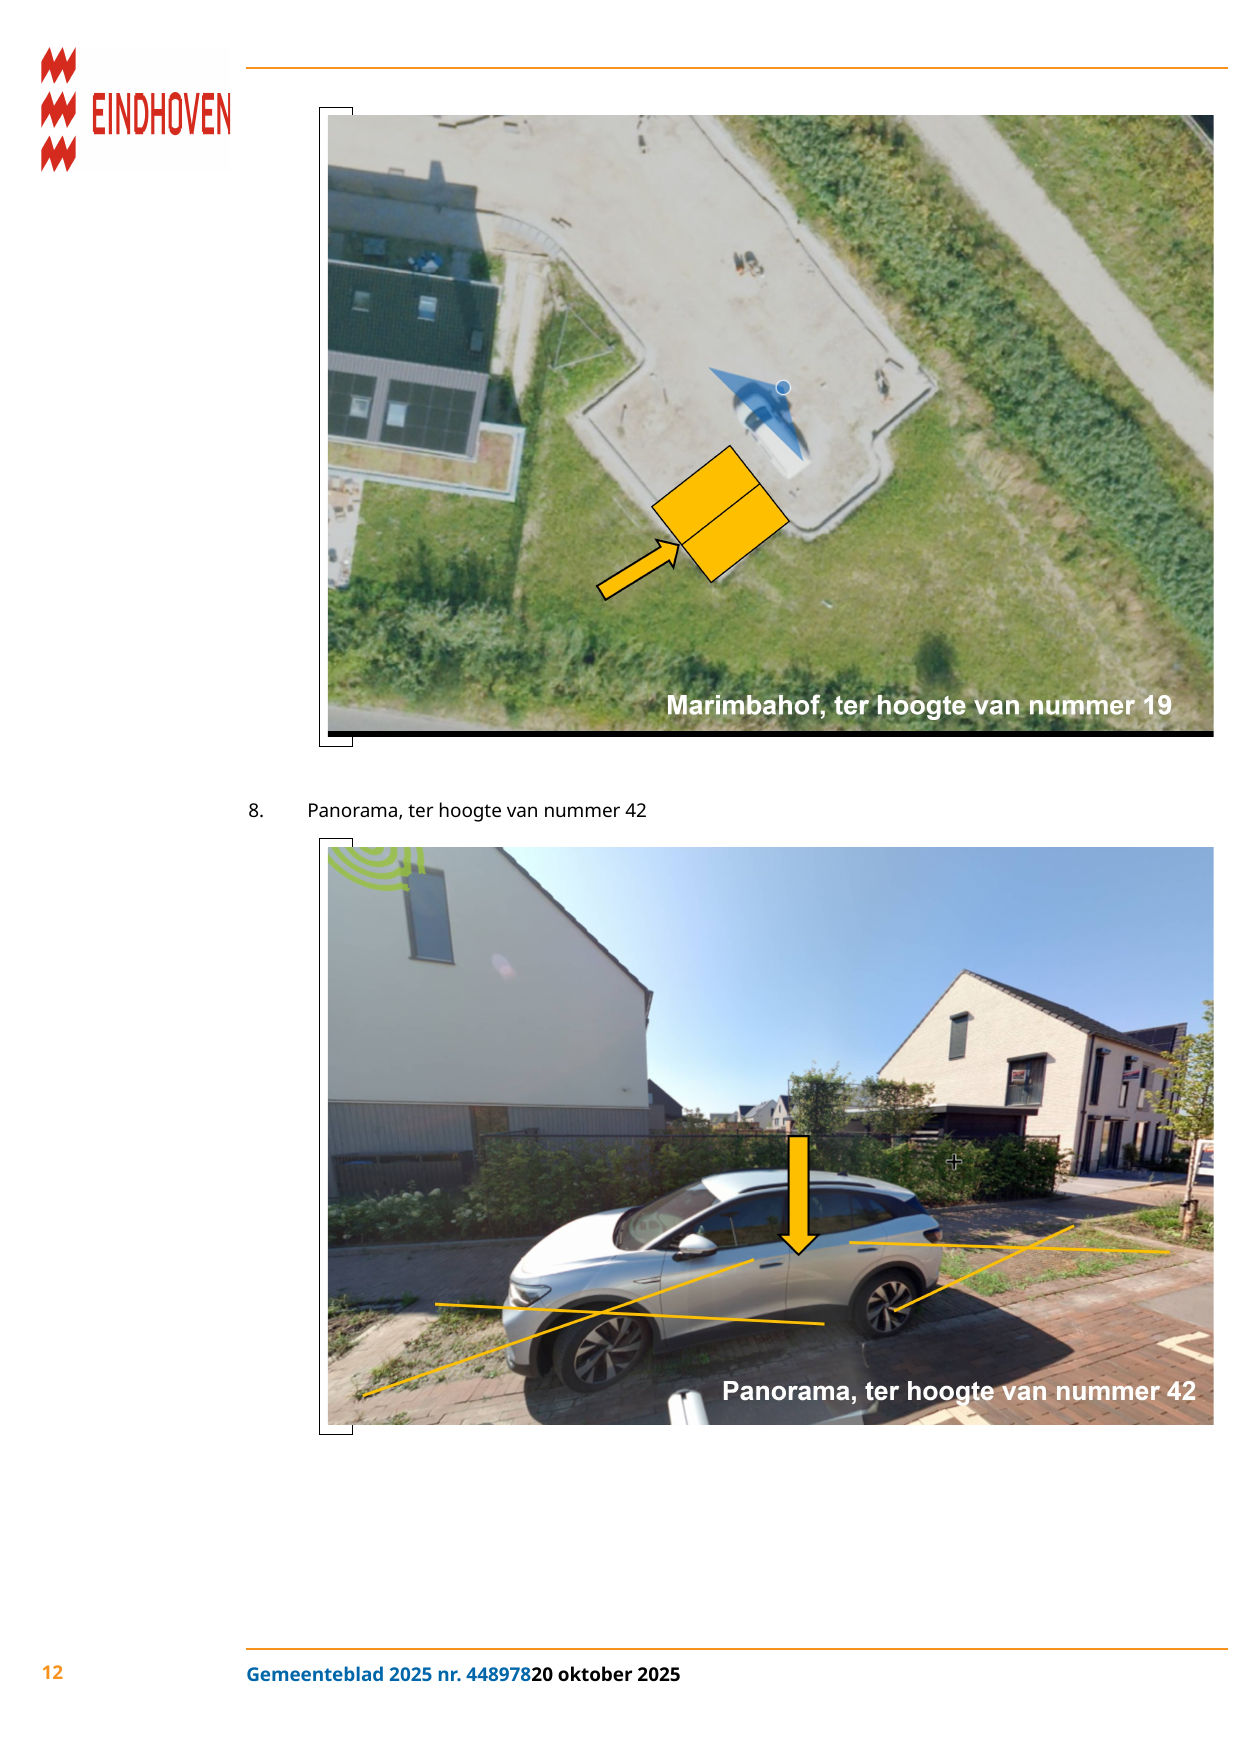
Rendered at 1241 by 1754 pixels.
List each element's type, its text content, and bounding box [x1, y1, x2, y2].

picture [327, 847, 1214, 1425]
picture [327, 115, 1214, 737]
picture [41, 47, 231, 172]
list Panorama, ter hoogte van nummer 42 [248, 797, 1152, 822]
